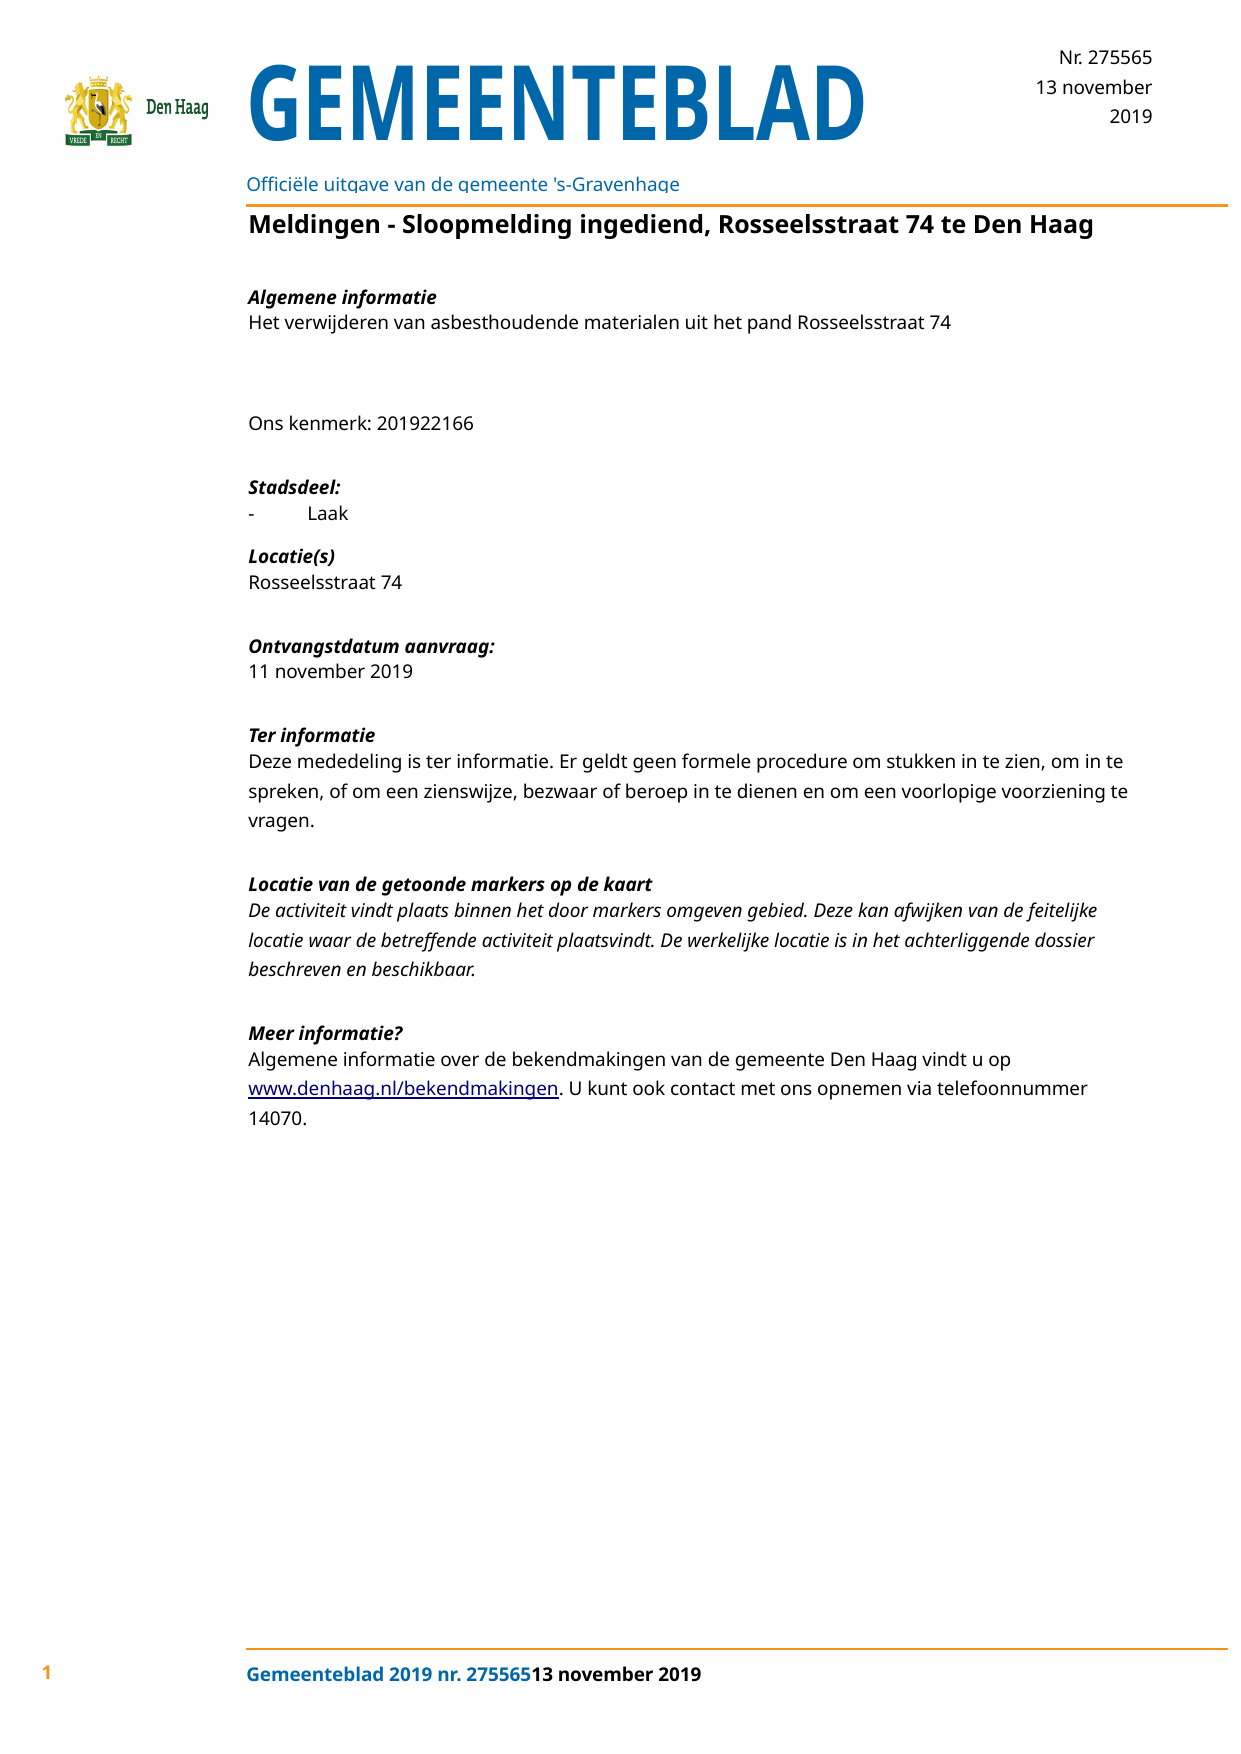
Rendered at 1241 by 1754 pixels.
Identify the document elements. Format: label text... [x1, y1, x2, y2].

text Locatie(s) [248, 543, 1152, 569]
text Ons kenmerk: 201922166 [248, 410, 1152, 436]
text Meldingen - Sloopmelding ingediend, Rosseelsstraat 74 te Den Haag [248, 207, 1152, 241]
text De activiteit vindt plaats binnen het door markers omgeven gebied. Deze kan afwijken van de feitelijke locatie waar de betreffende activiteit plaatsvindt. De werkelijke locatie is in het achterliggende dossier beschreven en beschikbaar. [248, 897, 1152, 982]
text Stadsdeel: [248, 474, 1152, 500]
text Ontvangstdatum aanvraag: [248, 633, 1152, 659]
text Meer informatie? [248, 1020, 1152, 1046]
picture [41, 47, 231, 172]
list Laak [248, 500, 1152, 526]
text Het verwijderen van asbesthoudende materialen uit het pand Rosseelsstraat 74 [248, 309, 1152, 335]
text Rosseelsstraat 74 [248, 569, 1152, 595]
text 11 november 2019 [248, 659, 1152, 684]
text Locatie van de getoonde markers op de kaart [248, 871, 1152, 897]
text Algemene informatie [248, 284, 1152, 309]
text Deze mededeling is ter informatie. Er geldt geen formele procedure om stukken in te zien, om in te spreken, of om een zienswijze, bezwaar of beroep in te dienen en om een voorlopige voorziening te vragen. [248, 748, 1152, 833]
text Ter informatie [248, 723, 1152, 748]
text Algemene informatie over de bekendmakingen van de gemeente Den Haag vindt u op www.denhaag.nl/bekendmakingen. U kunt ook contact met ons opnemen via telefoonnummer 14070. [248, 1046, 1152, 1131]
